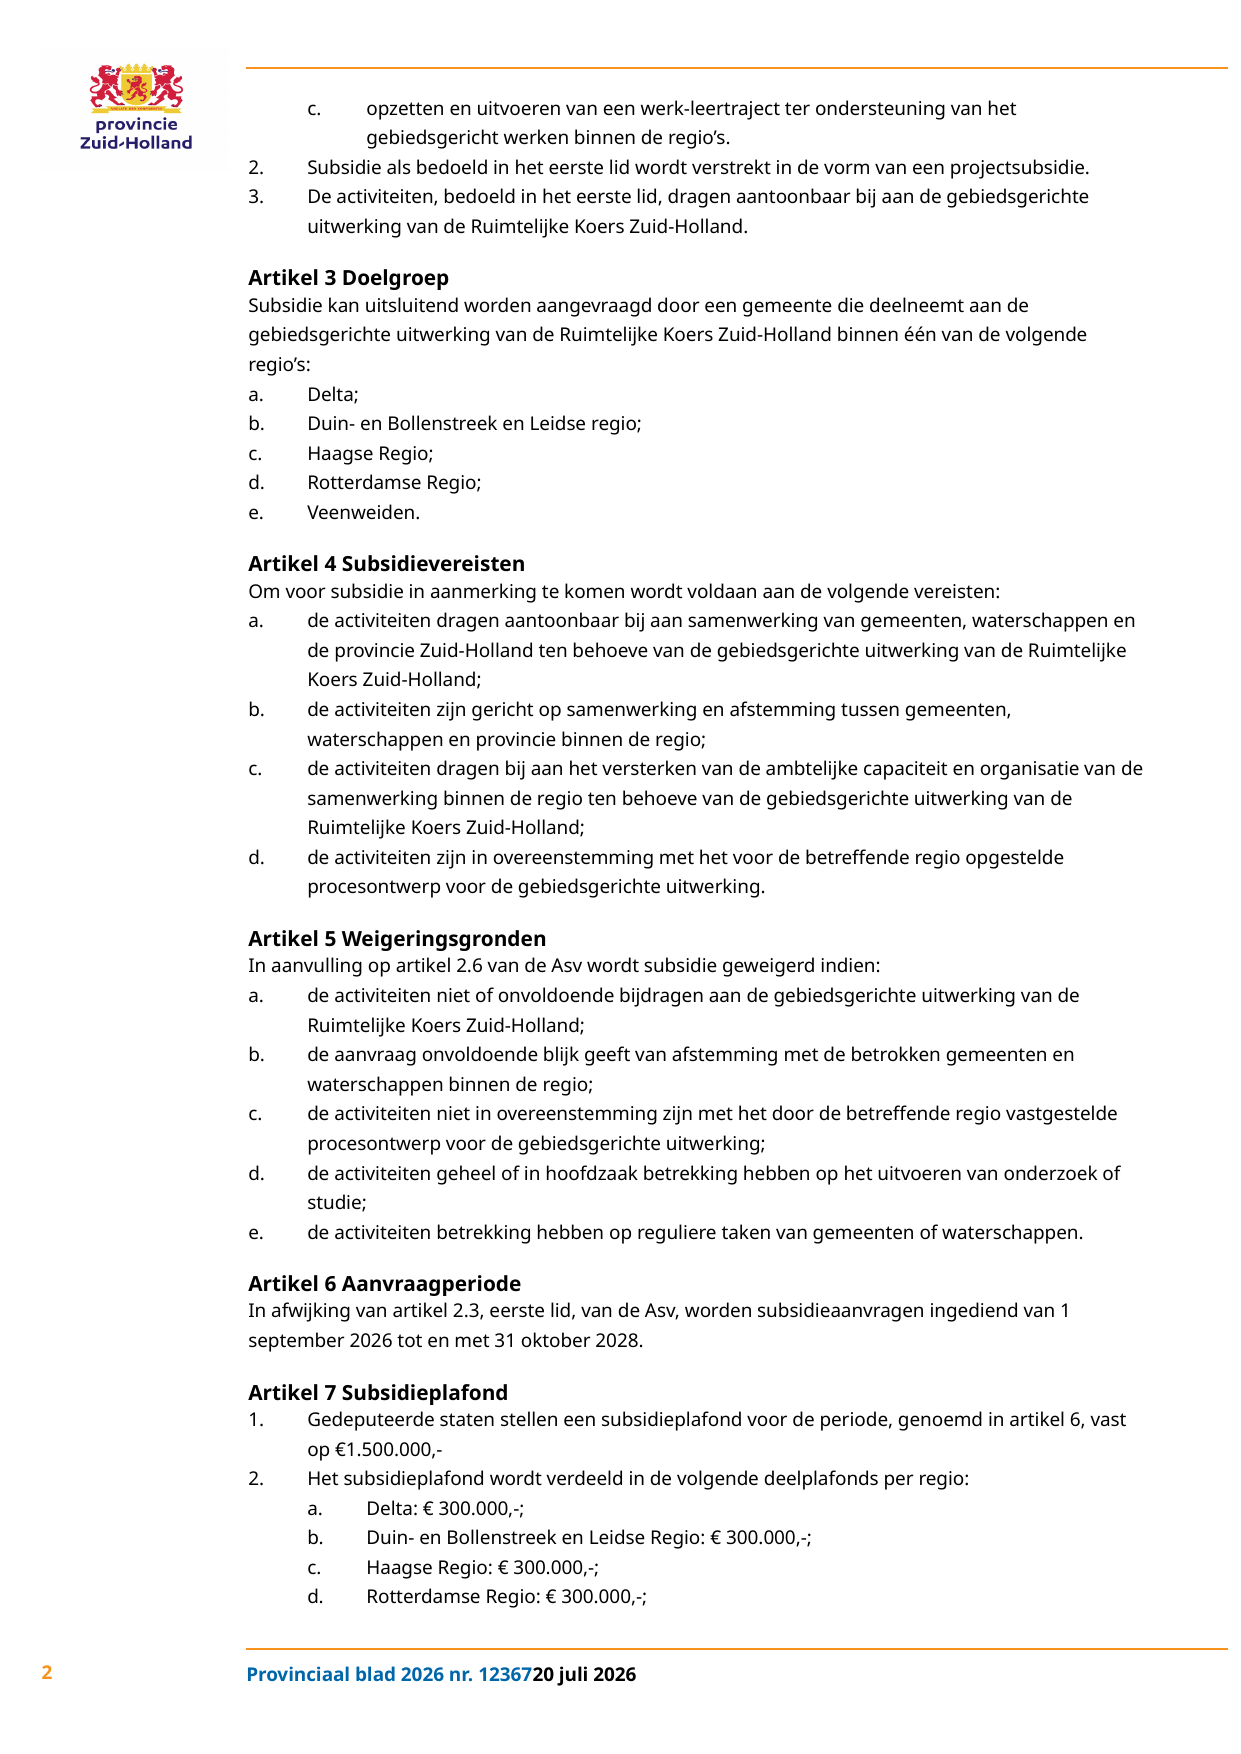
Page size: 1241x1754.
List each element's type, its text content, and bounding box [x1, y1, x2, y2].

list Duin- en Bollenstreek en Leidse regio; [248, 410, 1152, 436]
text Subsidie kan uitsluitend worden aangevraagd door een gemeente die deelneemt aan de gebiedsgerichte uitwerking van de Ruimtelijke Koers Zuid-Holland binnen één van de volgende regio’s: [248, 292, 1152, 377]
text Artikel 3 Doelgroep [248, 263, 1152, 292]
list de aanvraag onvoldoende blijk geeft van afstemming met de betrokken gemeenten en waterschappen binnen de regio; [248, 1041, 1152, 1097]
list De activiteiten, bedoeld in het eerste lid, dragen aantoonbaar bij aan de gebiedsgerichte uitwerking van de Ruimtelijke Koers Zuid-Holland. [248, 183, 1152, 239]
list Delta; [248, 381, 1152, 406]
list Duin- en Bollenstreek en Leidse Regio: € 300.000,-; [307, 1524, 1152, 1550]
text In aanvulling op artikel 2.6 van de Asv wordt subsidie geweigerd indien: [248, 953, 1152, 978]
list de activiteiten niet in overeenstemming zijn met het door de betreffende regio vastgestelde procesontwerp voor de gebiedsgerichte uitwerking; [248, 1101, 1152, 1156]
text In afwijking van artikel 2.3, eerste lid, van de Asv, worden subsidieaanvragen ingediend van 1 september 2026 tot en met 31 oktober 2028. [248, 1298, 1152, 1353]
text Artikel 6 Aanvraagperiode [248, 1269, 1152, 1298]
list de activiteiten betrekking hebben op reguliere taken van gemeenten of waterschappen. [248, 1219, 1152, 1244]
text Artikel 4 Subsidievereisten [248, 549, 1152, 578]
list Het subsidieplafond wordt verdeeld in de volgende deelplafonds per regio: [248, 1465, 1152, 1491]
list Veenweiden. [248, 499, 1152, 525]
list de activiteiten geheel of in hoofdzaak betrekking hebben op het uitvoeren van onderzoek of studie; [248, 1160, 1152, 1215]
picture [41, 47, 231, 172]
list Subsidie als bedoeld in het eerste lid wordt verstrekt in de vorm van een projectsubsidie. [248, 154, 1152, 180]
list Gedeputeerde staten stellen een subsidieplafond voor de periode, genoemd in artikel 6, vast op €1.500.000,- [248, 1406, 1152, 1461]
text Artikel 5 Weigeringsgronden [248, 924, 1152, 953]
list de activiteiten zijn gericht op samenwerking en afstemming tussen gemeenten, waterschappen en provincie binnen de regio; [248, 696, 1152, 752]
list de activiteiten dragen aantoonbaar bij aan samenwerking van gemeenten, waterschappen en de provincie Zuid-Holland ten behoeve van de gebiedsgerichte uitwerking van de Ruimtelijke Koers Zuid-Holland; [248, 607, 1152, 692]
list de activiteiten niet of onvoldoende bijdragen aan de gebiedsgerichte uitwerking van de Ruimtelijke Koers Zuid-Holland; [248, 982, 1152, 1037]
list Delta: € 300.000,-; [307, 1495, 1152, 1521]
list Haagse Regio; [248, 440, 1152, 466]
list opzetten en uitvoeren van een werk-leertraject ter ondersteuning van het gebiedsgericht werken binnen de regio’s. [307, 95, 1152, 150]
text Om voor subsidie in aanmerking te komen wordt voldaan aan de volgende vereisten: [248, 578, 1152, 604]
list Haagse Regio: € 300.000,-; [307, 1554, 1152, 1580]
list Rotterdamse Regio; [248, 469, 1152, 495]
list de activiteiten zijn in overeenstemming met het voor de betreffende regio opgestelde procesontwerp voor de gebiedsgerichte uitwerking. [248, 844, 1152, 899]
list de activiteiten dragen bij aan het versterken van de ambtelijke capaciteit en organisatie van de samenwerking binnen de regio ten behoeve van de gebiedsgerichte uitwerking van de Ruimtelijke Koers Zuid-Holland; [248, 755, 1152, 840]
text Artikel 7 Subsidieplafond [248, 1378, 1152, 1406]
list Rotterdamse Regio: € 300.000,-; [307, 1584, 1152, 1609]
